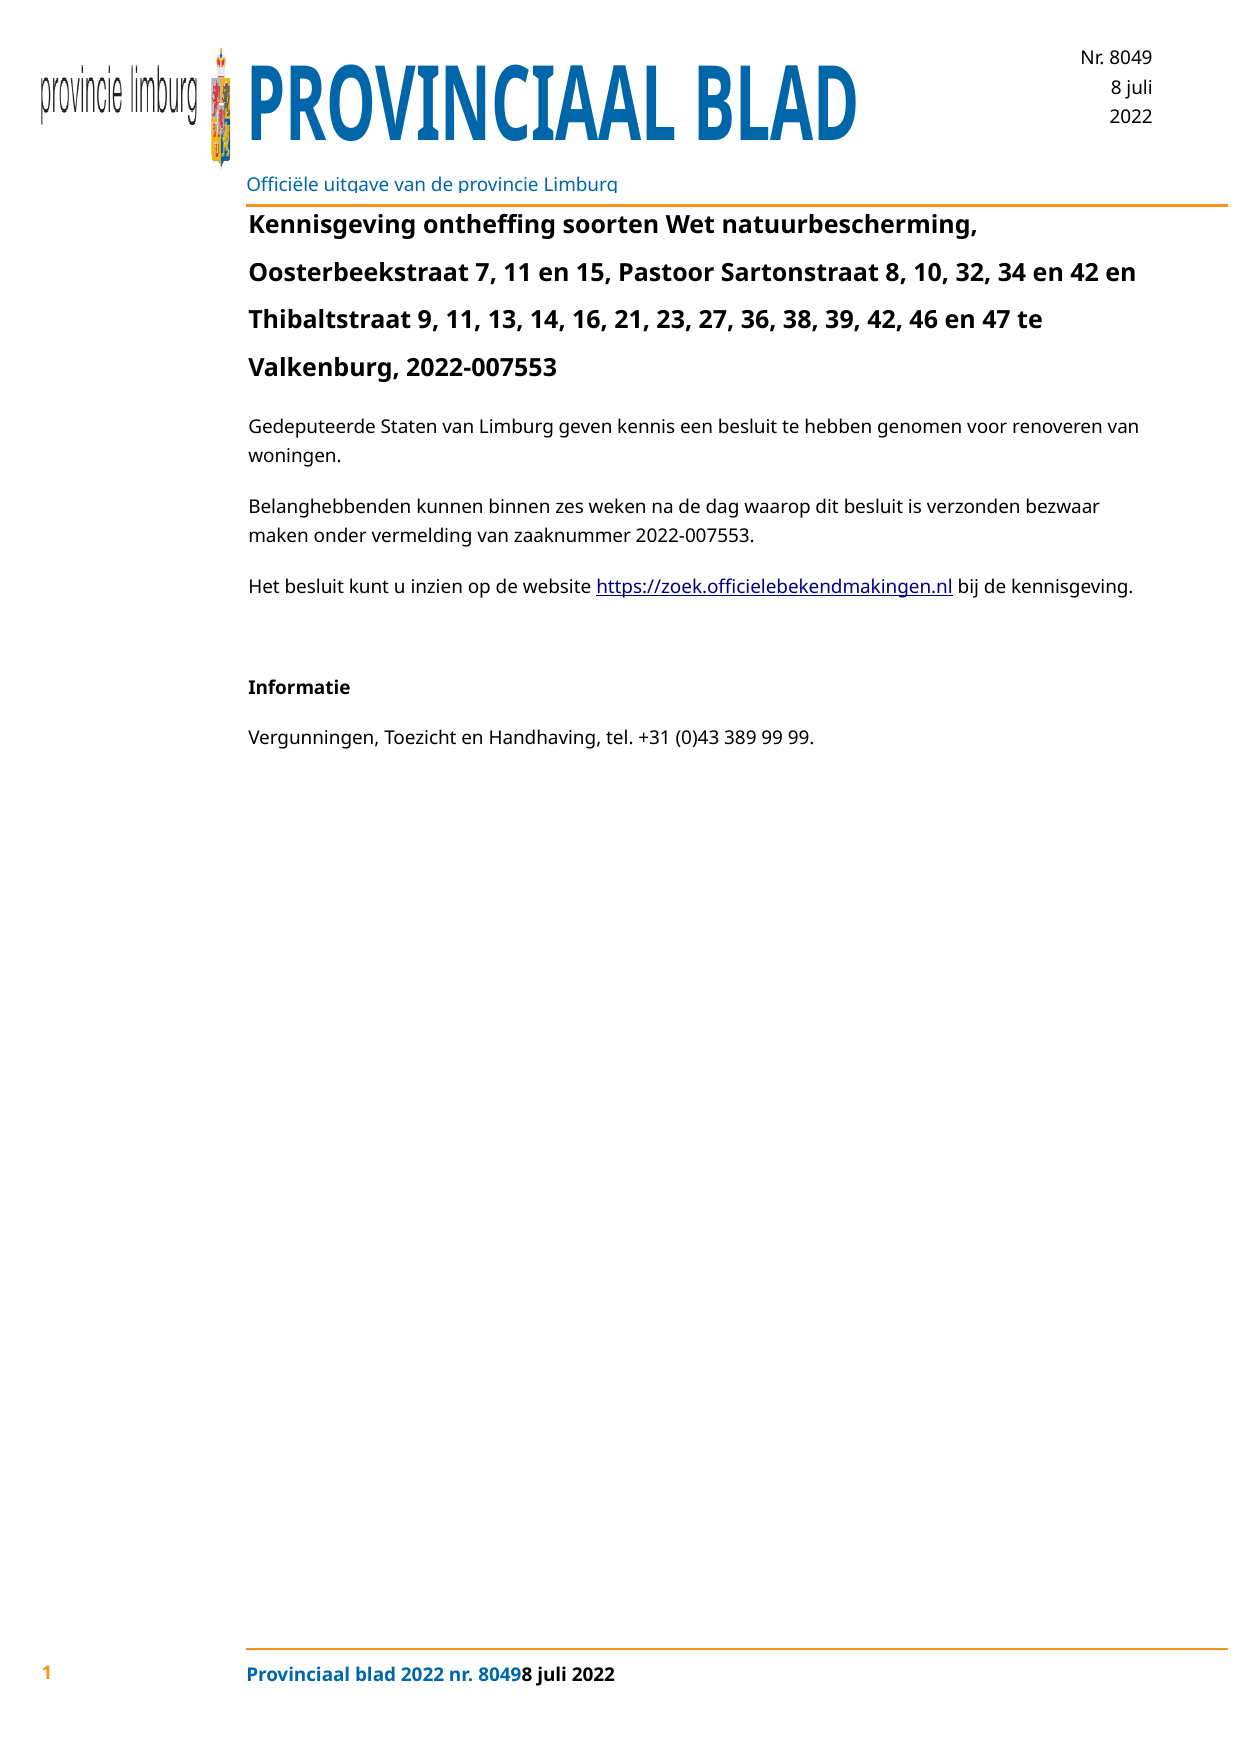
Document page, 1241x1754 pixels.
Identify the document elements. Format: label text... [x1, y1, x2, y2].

text Informatie [248, 674, 1152, 700]
text Kennisgeving ontheffing soorten Wet natuurbescherming, Oosterbeekstraat 7, 11 en 15, Pastoor Sartonstraat 8, 10, 32, 34 en 42 en Thibaltstraat 9, 11, 13, 14, 16, 21, 23, 27, 36, 38, 39, 42, 46 en 47 te Valkenburg, 2022-007553 [248, 207, 1152, 384]
text Vergunningen, Toezicht en Handhaving, tel. +31 (0)43 389 99 99. [248, 724, 1152, 750]
text Belanghebbenden kunnen binnen zes weken na de dag waarop dit besluit is verzonden bezwaar maken onder vermelding van zaaknummer 2022-007553. [248, 493, 1152, 548]
text Gedeputeerde Staten van Limburg geven kennis een besluit te hebben genomen voor renoveren van woningen. [248, 413, 1152, 468]
text Het besluit kunt u inzien op de website https://zoek.officielebekendmakingen.nl bij de kennisgeving. [248, 573, 1152, 599]
picture [41, 47, 231, 172]
